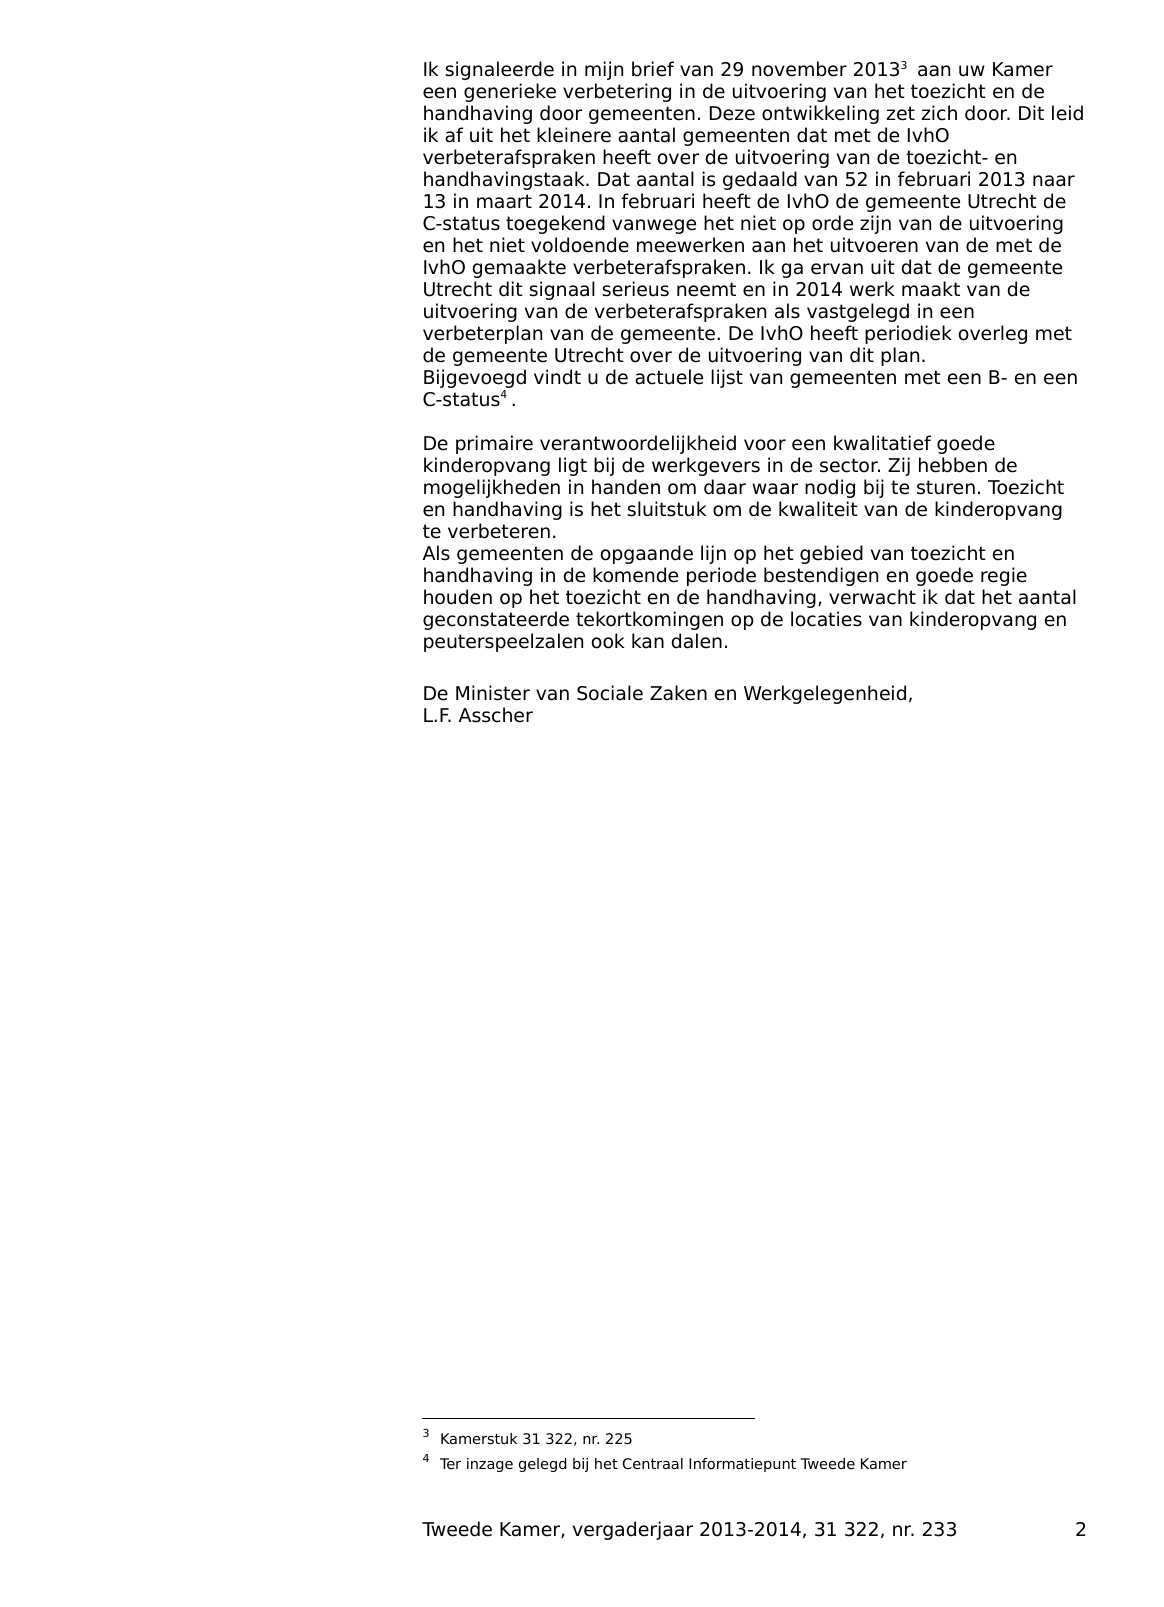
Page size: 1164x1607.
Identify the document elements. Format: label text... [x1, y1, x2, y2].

text Ik signaleerde in mijn brief van 29 november 2013 aan uw Kamer een generieke verbetering in de uitvoering van het toezicht en de handhaving door gemeenten. Deze ontwikkeling zet zich door. Dit leid ik af uit het kleinere aantal gemeenten dat met de IvhO verbeterafspraken heeft over de uitvoering van de toezicht- en handhavingstaak. Dat aantal is gedaald van 52 in februari 2013 naar 13 in maart 2014. In februari heeft de IvhO de gemeente Utrecht de C-status toegekend vanwege het niet op orde zijn van de uitvoering en het niet voldoende meewerken aan het uitvoeren van de met de IvhO gemaakte verbeterafspraken. Ik ga ervan uit dat de gemeente Utrecht dit signaal serieus neemt en in 2014 werk maakt van de uitvoering van de verbeterafspraken als vastgelegd in een verbeterplan van de gemeente. De IvhO heeft periodiek overleg met de gemeente Utrecht over de uitvoering van dit plan. [422, 59, 1087, 367]
text Bijgevoegd vindt u de actuele lijst van gemeenten met een B- en een C-status. [422, 367, 1087, 411]
text Als gemeenten de opgaande lijn op het gebied van toezicht en handhaving in de komende periode bestendigen en goede regie houden op het toezicht en de handhaving, verwacht ik dat het aantal geconstateerde tekortkomingen op de locaties van kinderopvang en peuterspeelzalen ook kan dalen. [422, 543, 1087, 653]
text Kamerstuk 31 322, nr. 225 [422, 1427, 1087, 1449]
text Ter inzage gelegd bij het Centraal Informatiepunt Tweede Kamer [422, 1452, 1087, 1474]
text De primaire verantwoordelijkheid voor een kwalitatief goede kinderopvang ligt bij de werkgevers in de sector. Zij hebben de mogelijkheden in handen om daar waar nodig bij te sturen. Toezicht en handhaving is het sluitstuk om de kwaliteit van de kinderopvang te verbeteren. [422, 433, 1087, 543]
text De Minister van Sociale Zaken en Werkgelegenheid, L.F. Asscher [422, 683, 1087, 727]
